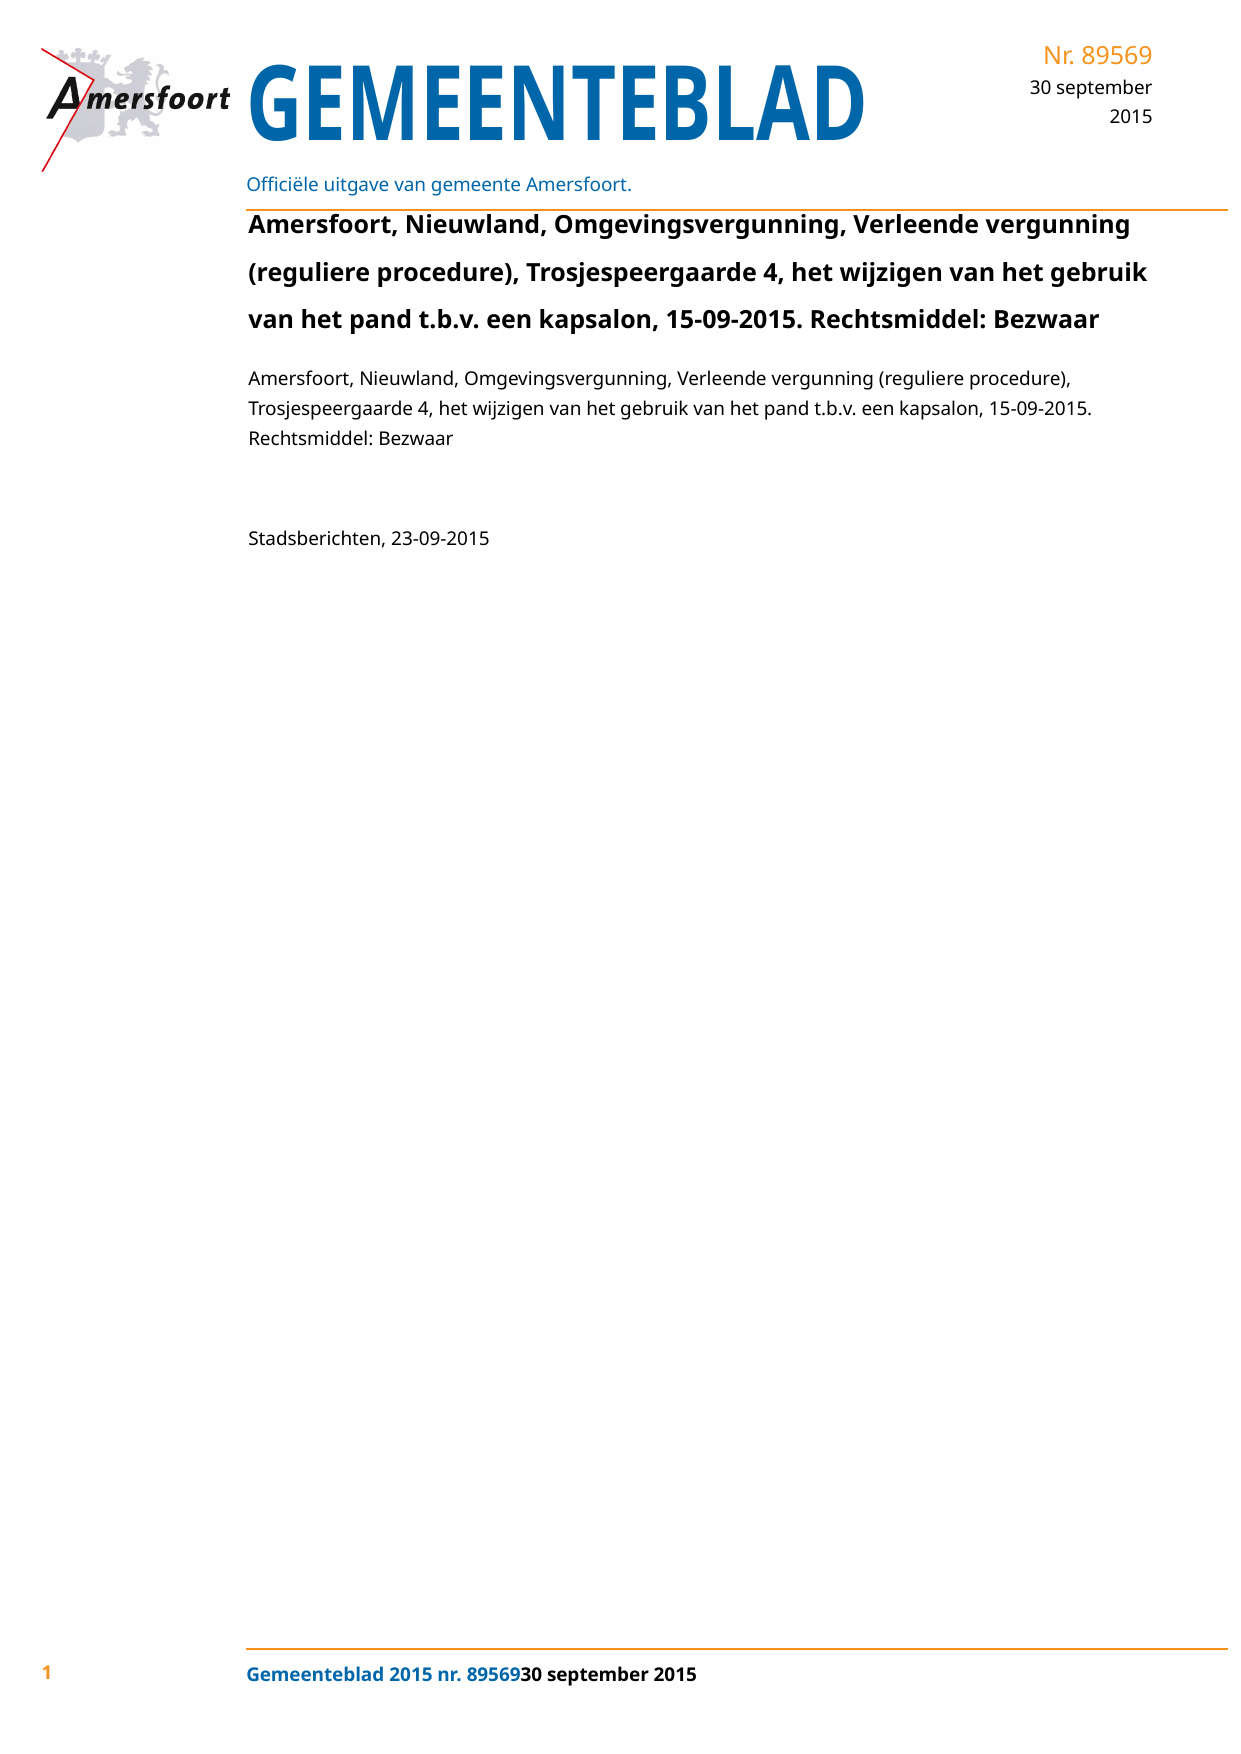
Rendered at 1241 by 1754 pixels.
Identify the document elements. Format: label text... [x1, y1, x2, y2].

picture [41, 47, 231, 172]
text Amersfoort, Nieuwland, Omgevingsvergunning, Verleende vergunning (reguliere procedure), Trosjespeergaarde 4, het wijzigen van het gebruik van het pand t.b.v. een kapsalon, 15-09-2015. Rechtsmiddel: Bezwaar [248, 211, 1152, 336]
text Amersfoort, Nieuwland, Omgevingsvergunning, Verleende vergunning (reguliere procedure), Trosjespeergaarde 4, het wijzigen van het gebruik van het pand t.b.v. een kapsalon, 15-09-2015. Rechtsmiddel: Bezwaar [248, 366, 1152, 450]
text Stadsberichten, 23-09-2015 [248, 526, 1152, 551]
